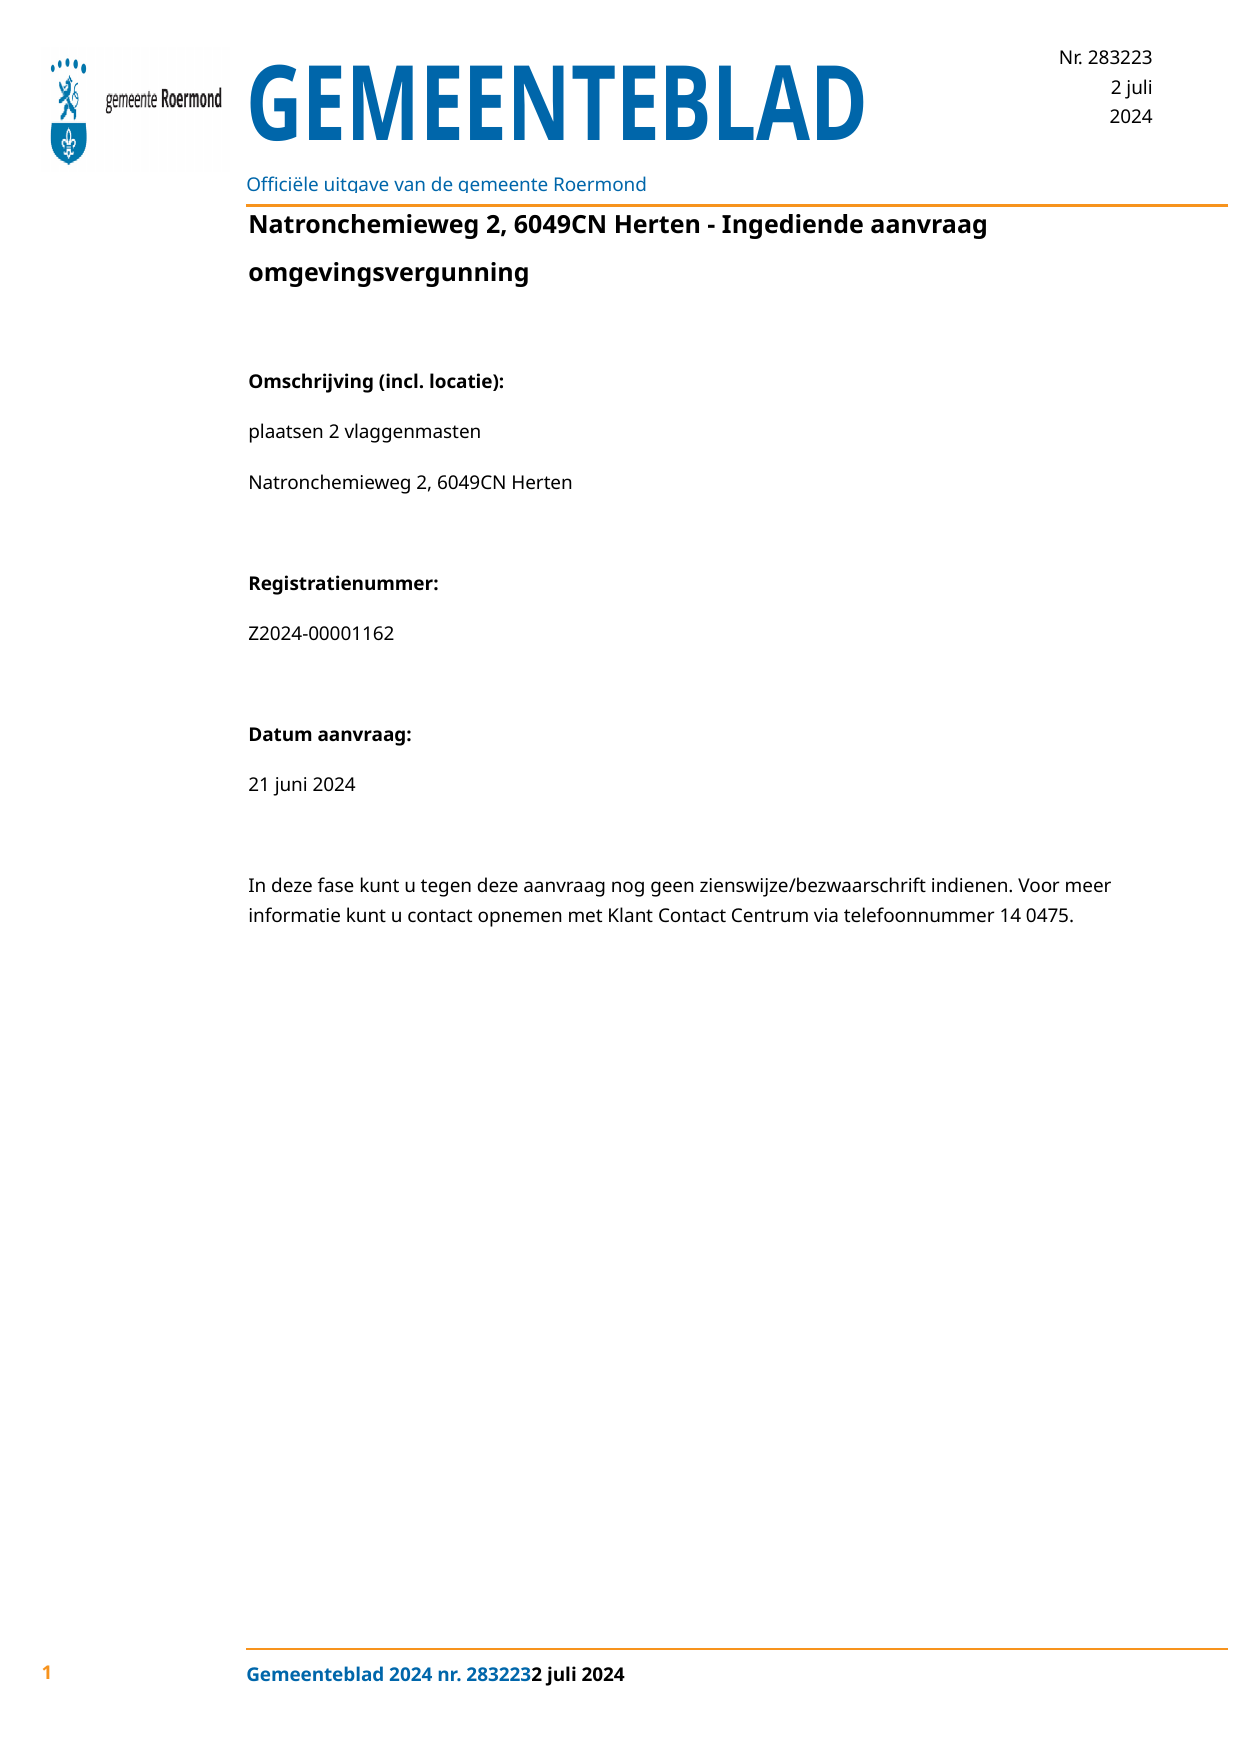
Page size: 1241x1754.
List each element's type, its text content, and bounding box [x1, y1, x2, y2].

text Natronchemieweg 2, 6049CN Herten - Ingediende aanvraag omgevingsvergunning [248, 207, 1152, 288]
text Datum aanvraag: [248, 721, 1152, 747]
text In deze fase kunt u tegen deze aanvraag nog geen zienswijze/bezwaarschrift indienen. Voor meer informatie kunt u contact opnemen met Klant Contact Centrum via telefoonnummer 14 0475. [248, 872, 1152, 928]
text Z2024-00001162 [248, 620, 1152, 646]
text Registratienummer: [248, 570, 1152, 596]
picture [41, 47, 231, 172]
text plaatsen 2 vlaggenmasten [248, 419, 1152, 444]
text Natronchemieweg 2, 6049CN Herten [248, 469, 1152, 495]
text Omschrijving (incl. locatie): [248, 368, 1152, 394]
text 21 juni 2024 [248, 772, 1152, 797]
